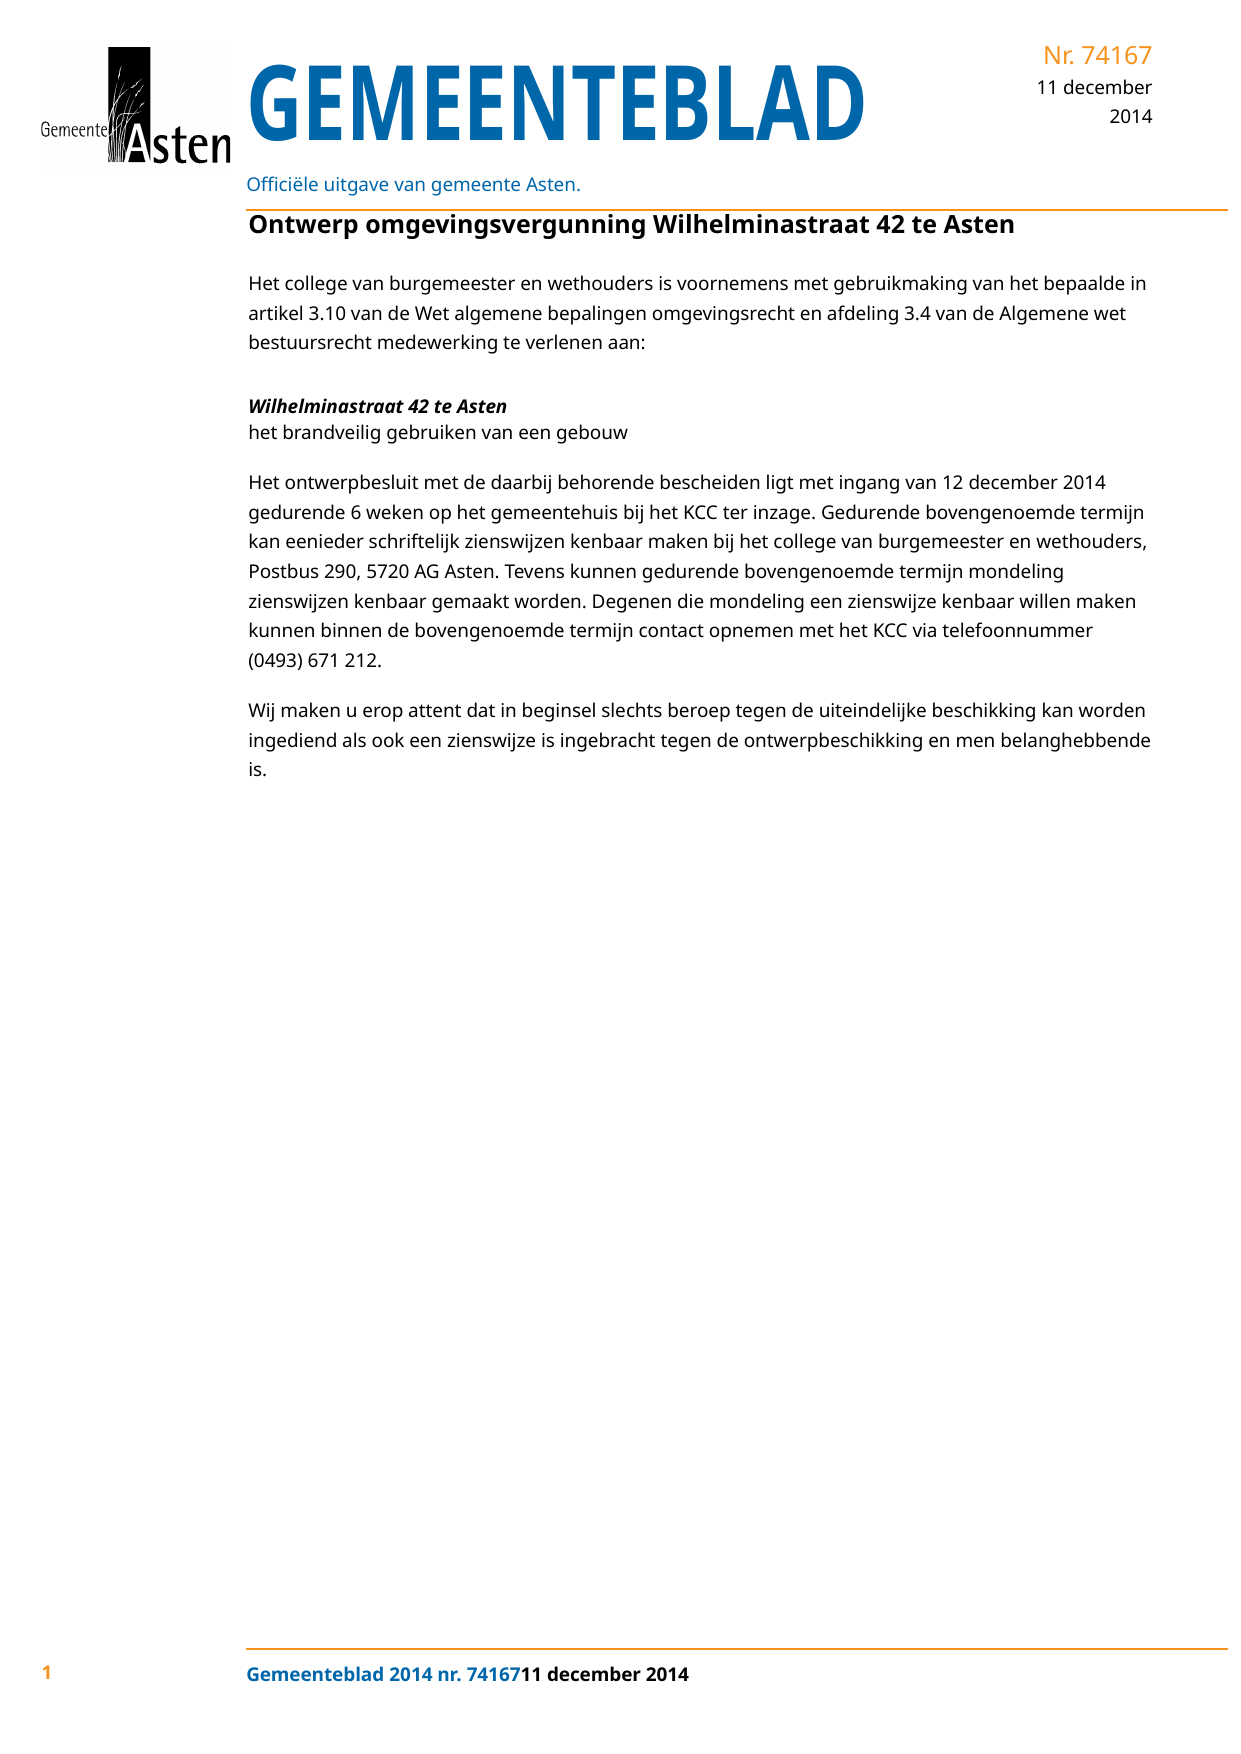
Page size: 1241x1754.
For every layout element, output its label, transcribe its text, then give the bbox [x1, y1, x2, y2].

text Wij maken u erop attent dat in beginsel slechts beroep tegen de uiteindelijke beschikking kan worden ingediend als ook een zienswijze is ingebracht tegen de ontwerpbeschikking en men belanghebbende is. [248, 697, 1152, 782]
text het brandveilig gebruiken van een gebouw [248, 419, 1152, 445]
text Wilhelminastraat 42 te Asten [248, 393, 1152, 419]
text Het ontwerpbesluit met de daarbij behorende bescheiden ligt met ingang van 12 december 2014 gedurende 6 weken op het gemeentehuis bij het KCC ter inzage. Gedurende bovengenoemde termijn kan eenieder schriftelijk zienswijzen kenbaar maken bij het college van burgemeester en wethouders, Postbus 290, 5720 AG Asten. Tevens kunnen gedurende bovengenoemde termijn mondeling zienswijzen kenbaar gemaakt worden. Degenen die mondeling een zienswijze kenbaar willen maken kunnen binnen de bovengenoemde termijn contact opnemen met het KCC via telefoonnummer (0493) 671 212. [248, 469, 1152, 673]
picture [41, 47, 231, 172]
text Ontwerp omgevingsvergunning Wilhelminastraat 42 te Asten [248, 211, 1152, 241]
text Het college van burgemeester en wethouders is voornemens met gebruikmaking van het bepaalde in artikel 3.10 van de Wet algemene bepalingen omgevingsrecht en afdeling 3.4 van de Algemene wet bestuursrecht medewerking te verlenen aan: [248, 270, 1152, 355]
